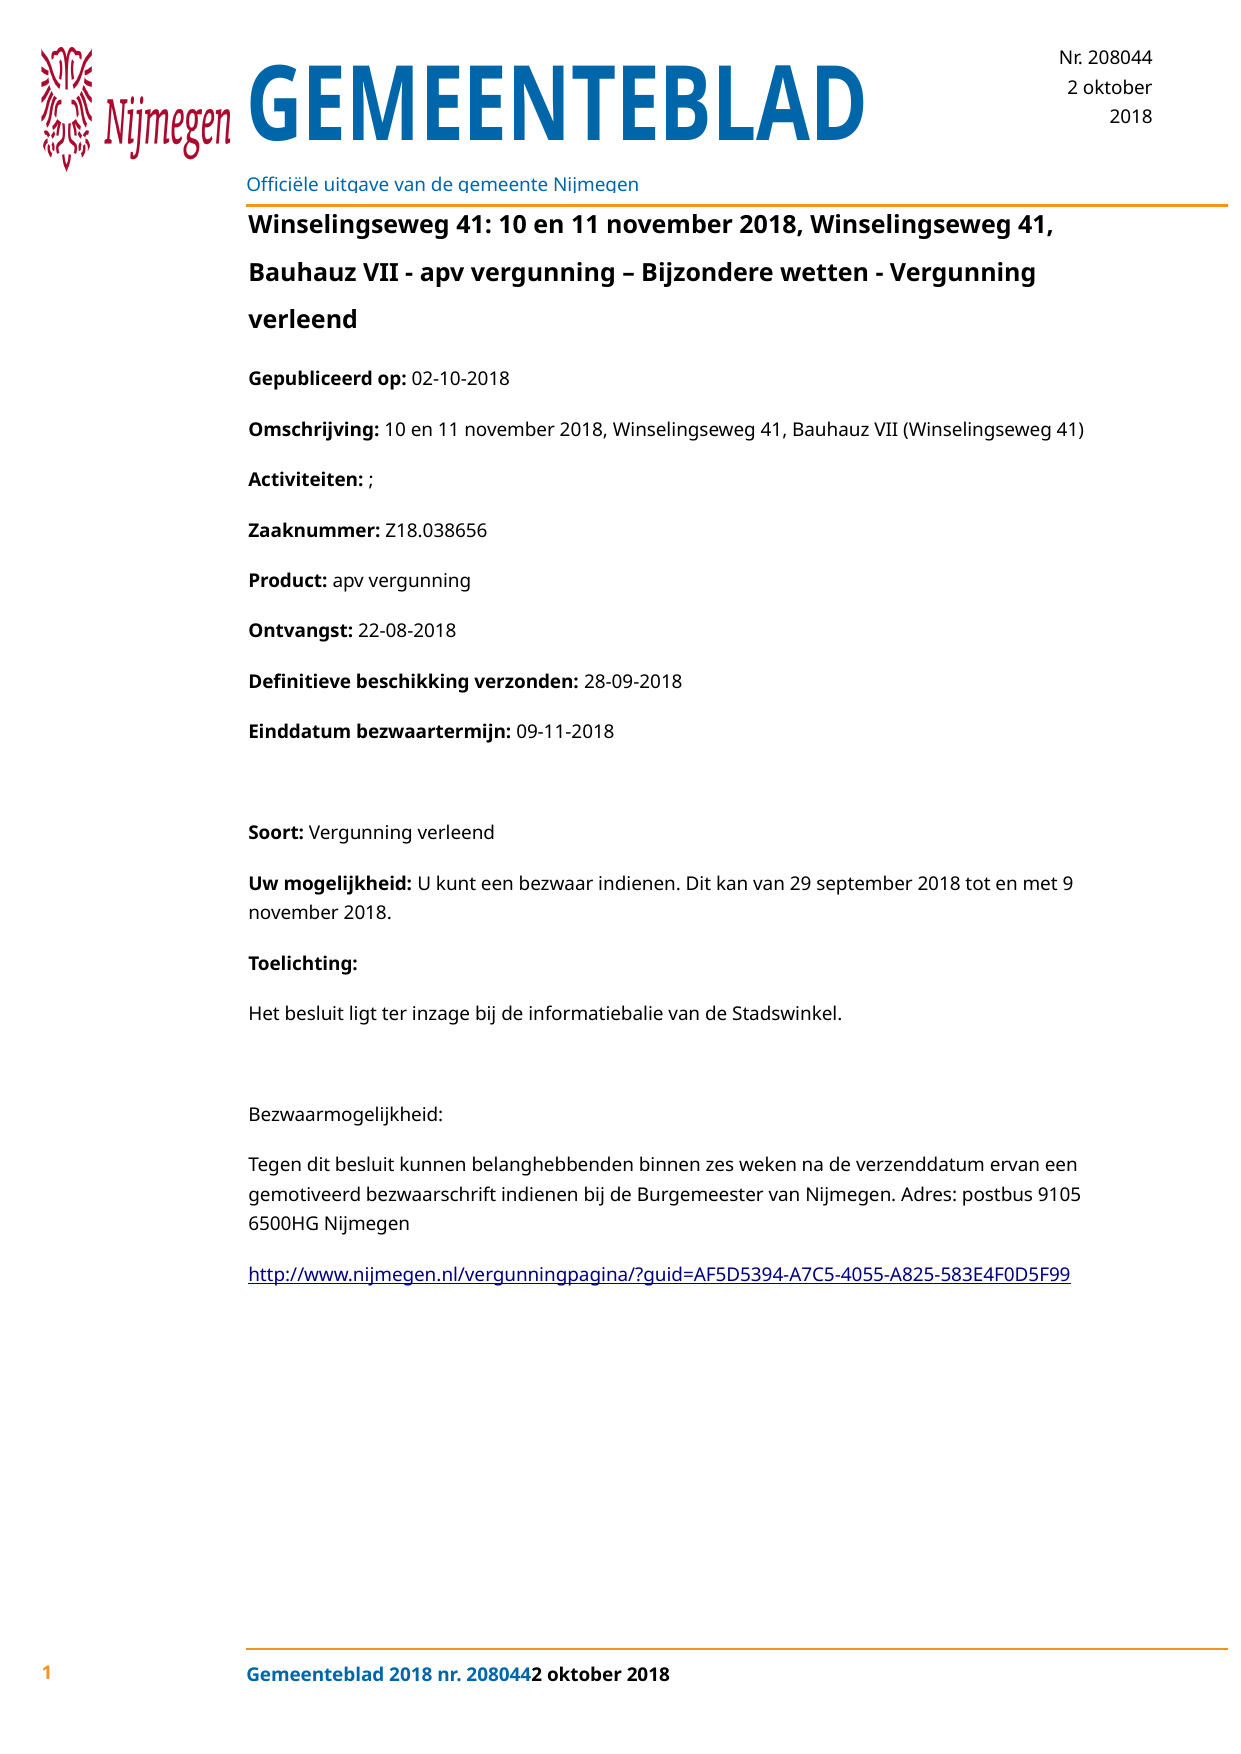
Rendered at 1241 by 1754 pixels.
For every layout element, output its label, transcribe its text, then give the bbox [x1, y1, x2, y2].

picture [41, 47, 231, 172]
text Toelichting: [248, 950, 1152, 975]
text Ontvangst: 22-08-2018 [248, 618, 1152, 643]
text Soort: Vergunning verleend [248, 819, 1152, 845]
text Product: apv vergunning [248, 567, 1152, 593]
text Tegen dit besluit kunnen belanghebbenden binnen zes weken na de verzenddatum ervan een gemotiveerd bezwaarschrift indienen bij de Burgemeester van Nijmegen. Adres: postbus 9105 6500HG Nijmegen [248, 1151, 1152, 1236]
text Einddatum bezwaartermijn: 09-11-2018 [248, 718, 1152, 744]
text Activiteiten: ; [248, 466, 1152, 492]
text Uw mogelijkheid: U kunt een bezwaar indienen. Dit kan van 29 september 2018 tot en met 9 november 2018. [248, 870, 1152, 925]
text Omschrijving: 10 en 11 november 2018, Winselingseweg 41, Bauhauz VII (Winselingseweg 41) [248, 416, 1152, 442]
text Gepubliceerd op: 02-10-2018 [248, 366, 1152, 391]
text Definitieve beschikking verzonden: 28-09-2018 [248, 668, 1152, 694]
text Winselingseweg 41: 10 en 11 november 2018, Winselingseweg 41, Bauhauz VII - apv vergunning – Bijzondere wetten - Vergunning verleend [248, 207, 1152, 336]
text http://www.nijmegen.nl/vergunningpagina/?guid=AF5D5394-A7C5-4055-A825-583E4F0D5F99 [248, 1261, 1152, 1287]
text Bezwaarmogelijkheid: [248, 1101, 1152, 1127]
text Zaaknummer: Z18.038656 [248, 517, 1152, 542]
text Het besluit ligt ter inzage bij de informatiebalie van de Stadswinkel. [248, 1000, 1152, 1026]
